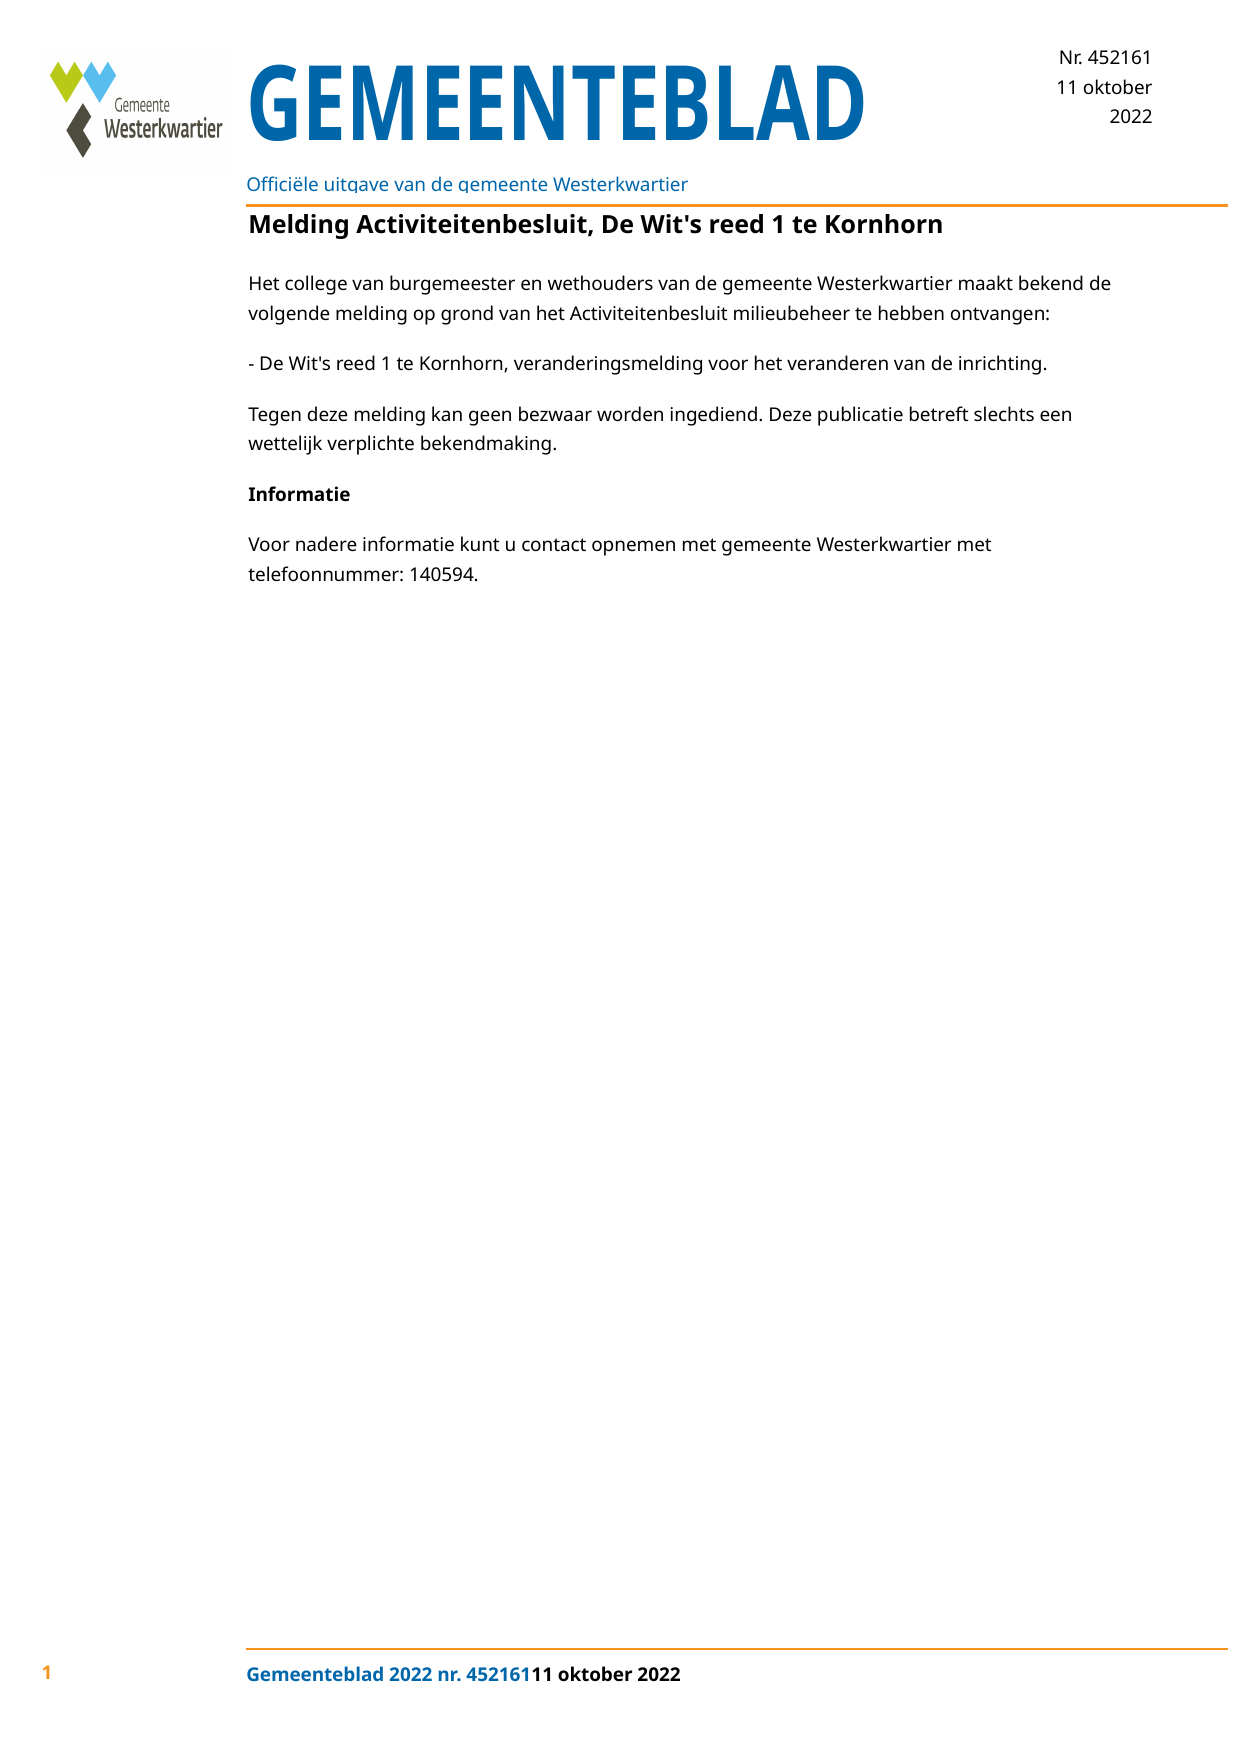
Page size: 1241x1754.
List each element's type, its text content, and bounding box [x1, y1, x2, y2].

text Tegen deze melding kan geen bezwaar worden ingediend. Deze publicatie betreft slechts een wettelijk verplichte bekendmaking. [248, 401, 1152, 456]
text Het college van burgemeester en wethouders van de gemeente Westerkwartier maakt bekend de volgende melding op grond van het Activiteitenbesluit milieubeheer te hebben ontvangen: [248, 270, 1152, 326]
text - De Wit's reed 1 te Kornhorn, veranderingsmelding voor het veranderen van de inrichting. [248, 350, 1152, 376]
text Voor nadere informatie kunt u contact opnemen met gemeente Westerkwartier met telefoonnummer: 140594. [248, 531, 1152, 586]
text Melding Activiteitenbesluit, De Wit's reed 1 te Kornhorn [248, 207, 1152, 241]
text Informatie [248, 481, 1152, 506]
picture [41, 47, 231, 172]
